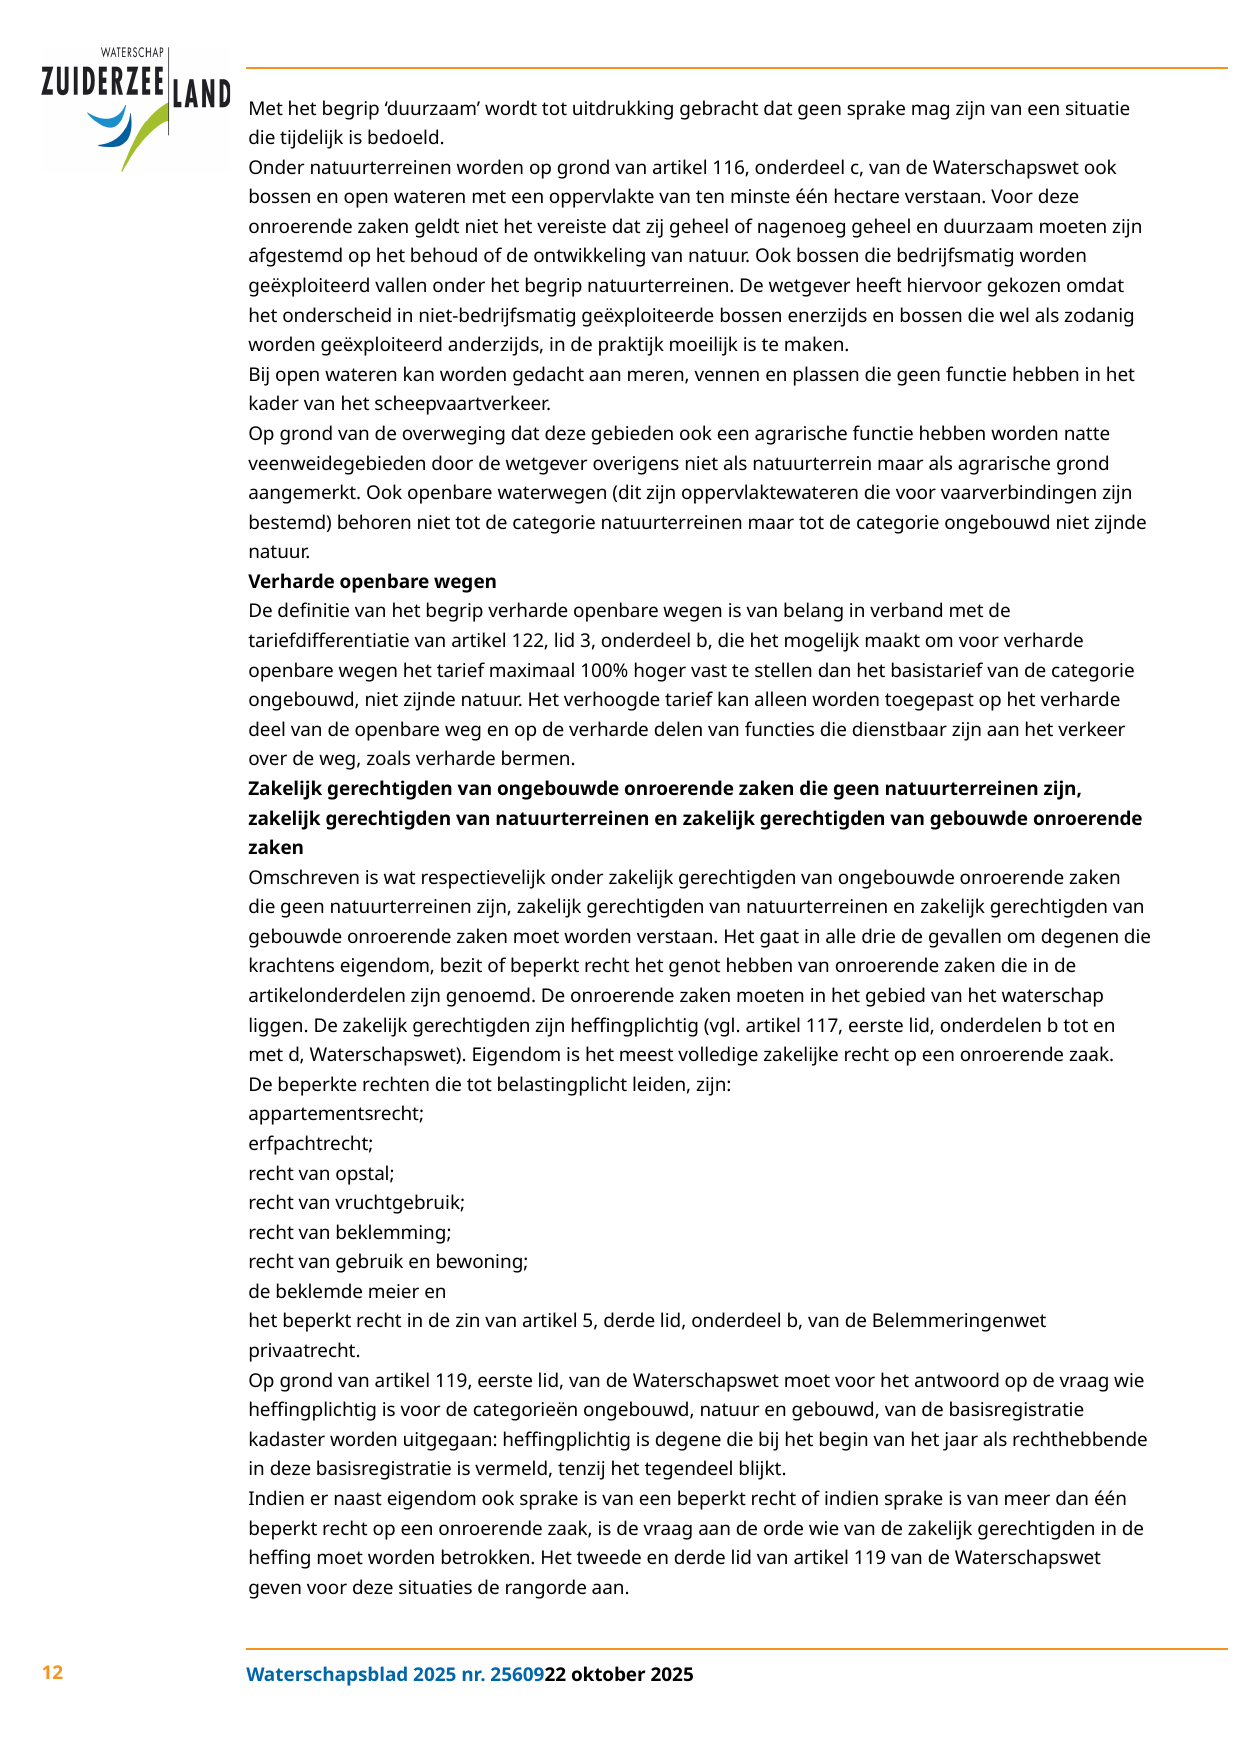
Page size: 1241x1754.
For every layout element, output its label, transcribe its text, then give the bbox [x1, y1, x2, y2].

text de beklemde meier en [248, 1278, 1152, 1304]
text Zakelijk gerechtigden van ongebouwde onroerende zaken die geen natuurterreinen zijn, zakelijk gerechtigden van natuurterreinen en zakelijk gerechtigden van gebouwde onroerende zaken [248, 775, 1152, 860]
text Verharde openbare wegen [248, 568, 1152, 594]
text Op grond van artikel 119, eerste lid, van de Waterschapswet moet voor het antwoord op de vraag wie heffingplichtig is voor de categorieën ongebouwd, natuur en gebouwd, van de basisregistratie kadaster worden uitgegaan: heffingplichtig is degene die bij het begin van het jaar als rechthebbende in deze basisregistratie is vermeld, tenzij het tegendeel blijkt. [248, 1367, 1152, 1481]
text De definitie van het begrip verharde openbare wegen is van belang in verband met de tariefdifferentiatie van artikel 122, lid 3, onderdeel b, die het mogelijk maakt om voor verharde openbare wegen het tarief maximaal 100% hoger vast te stellen dan het basistarief van de categorie ongebouwd, niet zijnde natuur. Het verhoogde tarief kan alleen worden toegepast op het verharde deel van de openbare weg en op de verharde delen van functies die dienstbaar zijn aan het verkeer over de weg, zoals verharde bermen. [248, 598, 1152, 771]
picture [41, 47, 231, 172]
text het beperkt recht in de zin van artikel 5, derde lid, onderdeel b, van de Belemmeringenwet privaatrecht. [248, 1308, 1152, 1363]
text Omschreven is wat respectievelijk onder zakelijk gerechtigden van ongebouwde onroerende zaken die geen natuurterreinen zijn, zakelijk gerechtigden van natuurterreinen en zakelijk gerechtigden van gebouwde onroerende zaken moet worden verstaan. Het gaat in alle drie de gevallen om degenen die krachtens eigendom, bezit of beperkt recht het genot hebben van onroerende zaken die in de artikelonderdelen zijn genoemd. De onroerende zaken moeten in het gebied van het waterschap liggen. De zakelijk gerechtigden zijn heffingplichtig (vgl. artikel 117, eerste lid, onderdelen b tot en met d, Waterschapswet). Eigendom is het meest volledige zakelijke recht op een onroerende zaak. [248, 864, 1152, 1067]
text recht van opstal; [248, 1160, 1152, 1186]
text recht van vruchtgebruik; [248, 1189, 1152, 1215]
text Op grond van de overweging dat deze gebieden ook een agrarische functie hebben worden natte veenweidegebieden door de wetgever overigens niet als natuurterrein maar als agrarische grond aangemerkt. Ook openbare waterwegen (dit zijn oppervlaktewateren die voor vaarverbindingen zijn bestemd) behoren niet tot de categorie natuurterreinen maar tot de categorie ongebouwd niet zijnde natuur. [248, 420, 1152, 564]
text recht van beklemming; [248, 1219, 1152, 1245]
text Bij open wateren kan worden gedacht aan meren, vennen en plassen die geen functie hebben in het kader van het scheepvaartverkeer. [248, 361, 1152, 416]
text recht van gebruik en bewoning; [248, 1248, 1152, 1274]
text erfpachtrecht; [248, 1130, 1152, 1156]
text Met het begrip ‘duurzaam’ wordt tot uitdrukking gebracht dat geen sprake mag zijn van een situatie die tijdelijk is bedoeld. [248, 95, 1152, 150]
text De beperkte rechten die tot belastingplicht leiden, zijn: [248, 1071, 1152, 1097]
text Indien er naast eigendom ook sprake is van een beperkt recht of indien sprake is van meer dan één beperkt recht op een onroerende zaak, is de vraag aan de orde wie van de zakelijk gerechtigden in de heffing moet worden betrokken. Het tweede en derde lid van artikel 119 van de Waterschapswet geven voor deze situaties de rangorde aan. [248, 1485, 1152, 1600]
text appartementsrecht; [248, 1101, 1152, 1126]
text Onder natuurterreinen worden op grond van artikel 116, onderdeel c, van de Waterschapswet ook bossen en open wateren met een oppervlakte van ten minste één hectare verstaan. Voor deze onroerende zaken geldt niet het vereiste dat zij geheel of nagenoeg geheel en duurzaam moeten zijn afgestemd op het behoud of de ontwikkeling van natuur. Ook bossen die bedrijfsmatig worden geëxploiteerd vallen onder het begrip natuurterreinen. De wetgever heeft hiervoor gekozen omdat het onderscheid in niet-bedrijfsmatig geëxploiteerde bossen enerzijds en bossen die wel als zodanig worden geëxploiteerd anderzijds, in de praktijk moeilijk is te maken. [248, 154, 1152, 357]
